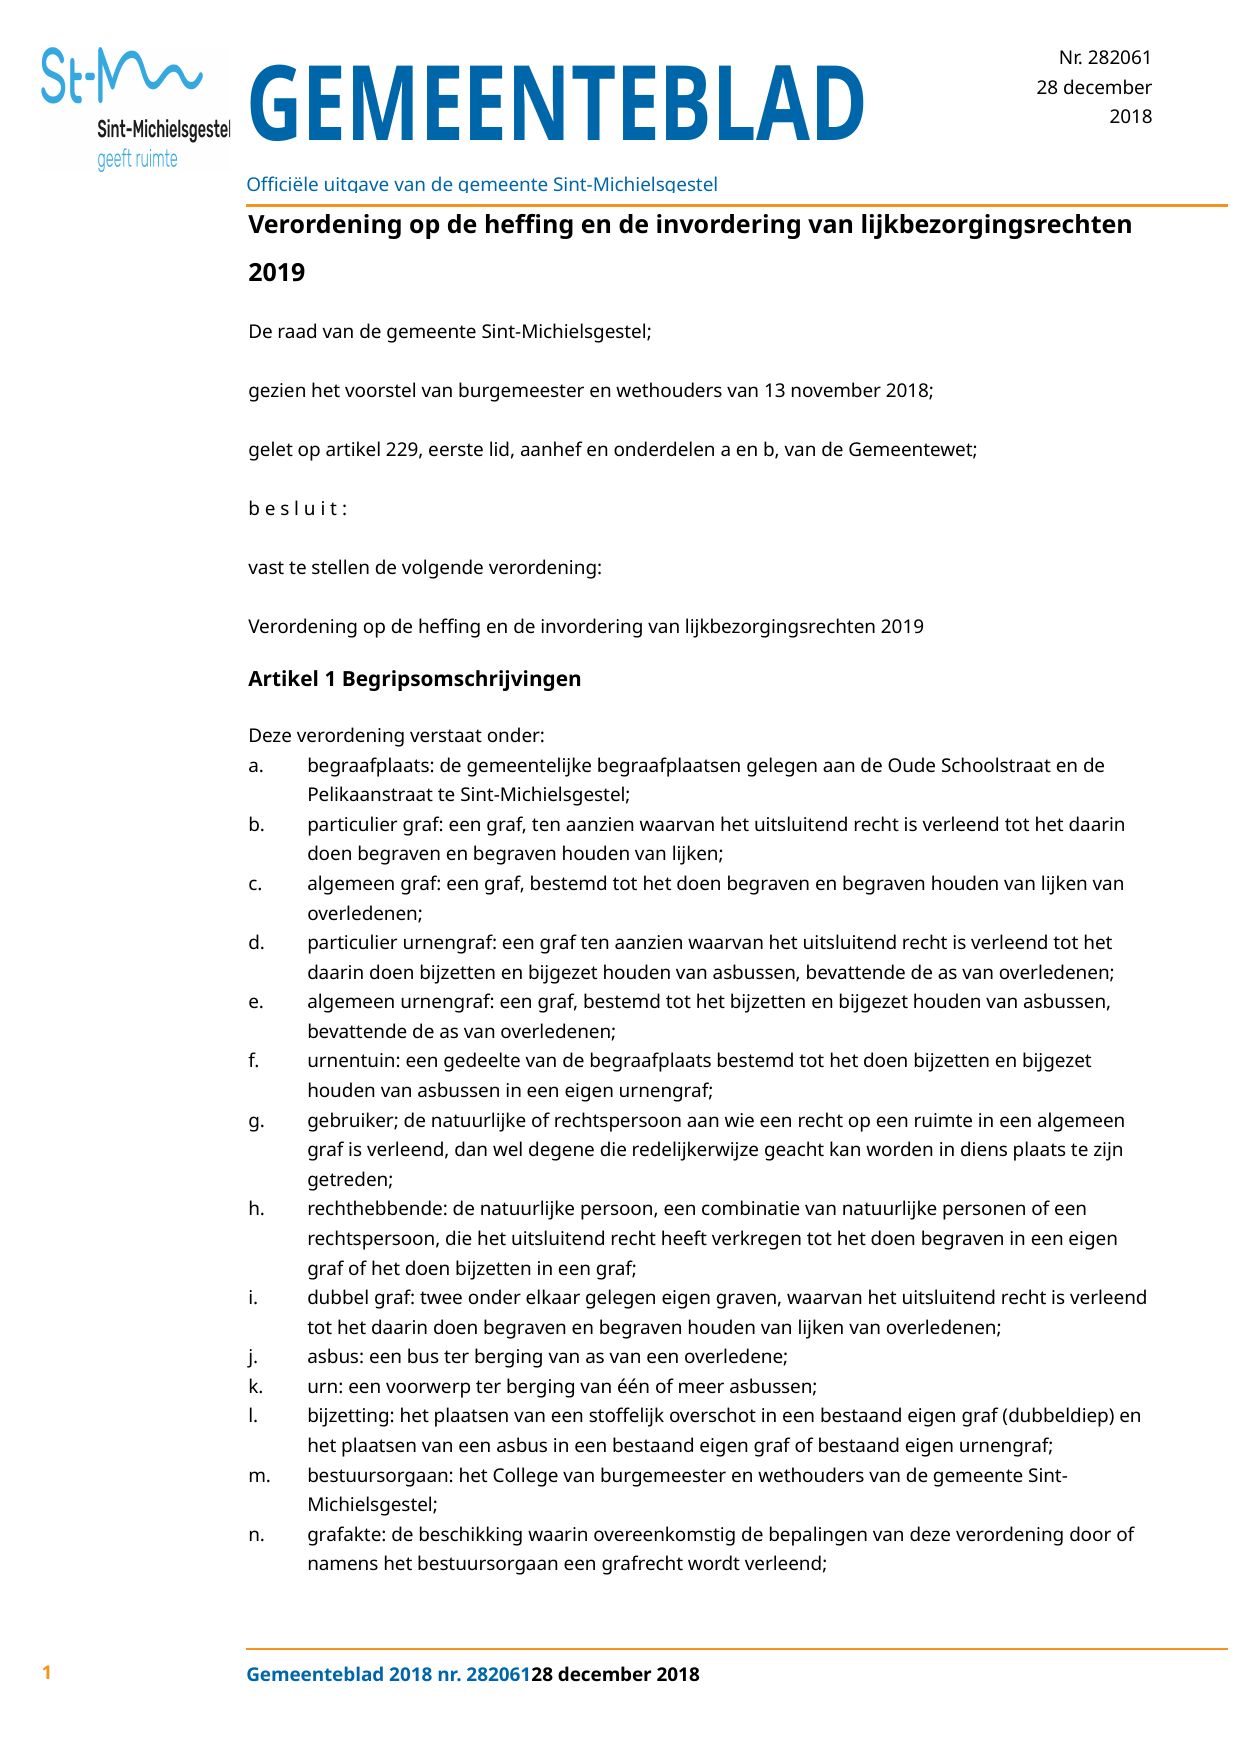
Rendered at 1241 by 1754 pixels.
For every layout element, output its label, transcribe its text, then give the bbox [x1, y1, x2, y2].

list algemeen graf: een graf, bestemd tot het doen begraven en begraven houden van lijken van overledenen; [248, 870, 1152, 925]
text gelet op artikel 229, eerste lid, aanhef en onderdelen a en b, van de Gemeentewet; [248, 436, 1152, 462]
text Artikel 1 Begripsomschrijvingen [248, 664, 1152, 693]
list urn: een voorwerp ter berging van één of meer asbussen; [248, 1373, 1152, 1399]
text vast te stellen de volgende verordening: [248, 554, 1152, 580]
list bijzetting: het plaatsen van een stoffelijk overschot in een bestaand eigen graf (dubbeldiep) en het plaatsen van een asbus in een bestaand eigen graf of bestaand eigen urnengraf; [248, 1403, 1152, 1458]
picture [41, 47, 231, 172]
text Deze verordening verstaat onder: [248, 722, 1152, 748]
list particulier urnengraf: een graf ten aanzien waarvan het uitsluitend recht is verleend tot het daarin doen bijzetten en bijgezet houden van asbussen, bevattende de as van overledenen; [248, 929, 1152, 984]
text Verordening op de heffing en de invordering van lijkbezorgingsrechten 2019 [248, 614, 1152, 639]
list urnentuin: een gedeelte van de begraafplaats bestemd tot het doen bijzetten en bijgezet houden van asbussen in een eigen urnengraf; [248, 1048, 1152, 1103]
text Verordening op de heffing en de invordering van lijkbezorgingsrechten 2019 [248, 207, 1152, 288]
text De raad van de gemeente Sint-Michielsgestel; [248, 318, 1152, 344]
list begraafplaats: de gemeentelijke begraafplaatsen gelegen aan de Oude Schoolstraat en de Pelikaanstraat te Sint-Michielsgestel; [248, 752, 1152, 807]
list particulier graf: een graf, ten aanzien waarvan het uitsluitend recht is verleend tot het daarin doen begraven en begraven houden van lijken; [248, 811, 1152, 866]
list dubbel graf: twee onder elkaar gelegen eigen graven, waarvan het uitsluitend recht is verleend tot het daarin doen begraven en begraven houden van lijken van overledenen; [248, 1284, 1152, 1339]
list rechthebbende: de natuurlijke persoon, een combinatie van natuurlijke personen of een rechtspersoon, die het uitsluitend recht heeft verkregen tot het doen begraven in een eigen graf of het doen bijzetten in een graf; [248, 1196, 1152, 1280]
list algemeen urnengraf: een graf, bestemd tot het bijzetten en bijgezet houden van asbussen, bevattende de as van overledenen; [248, 988, 1152, 1044]
text b e s l u i t : [248, 495, 1152, 521]
list gebruiker; de natuurlijke of rechtspersoon aan wie een recht op een ruimte in een algemeen graf is verleend, dan wel degene die redelijkerwijze geacht kan worden in diens plaats te zijn getreden; [248, 1107, 1152, 1192]
list asbus: een bus ter berging van as van een overledene; [248, 1343, 1152, 1369]
list bestuursorgaan: het College van burgemeester en wethouders van de gemeente Sint-Michielsgestel; [248, 1462, 1152, 1517]
text gezien het voorstel van burgemeester en wethouders van 13 november 2018; [248, 377, 1152, 403]
list grafakte: de beschikking waarin overeenkomstig de bepalingen van deze verordening door of namens het bestuursorgaan een grafrecht wordt verleend; [248, 1521, 1152, 1576]
